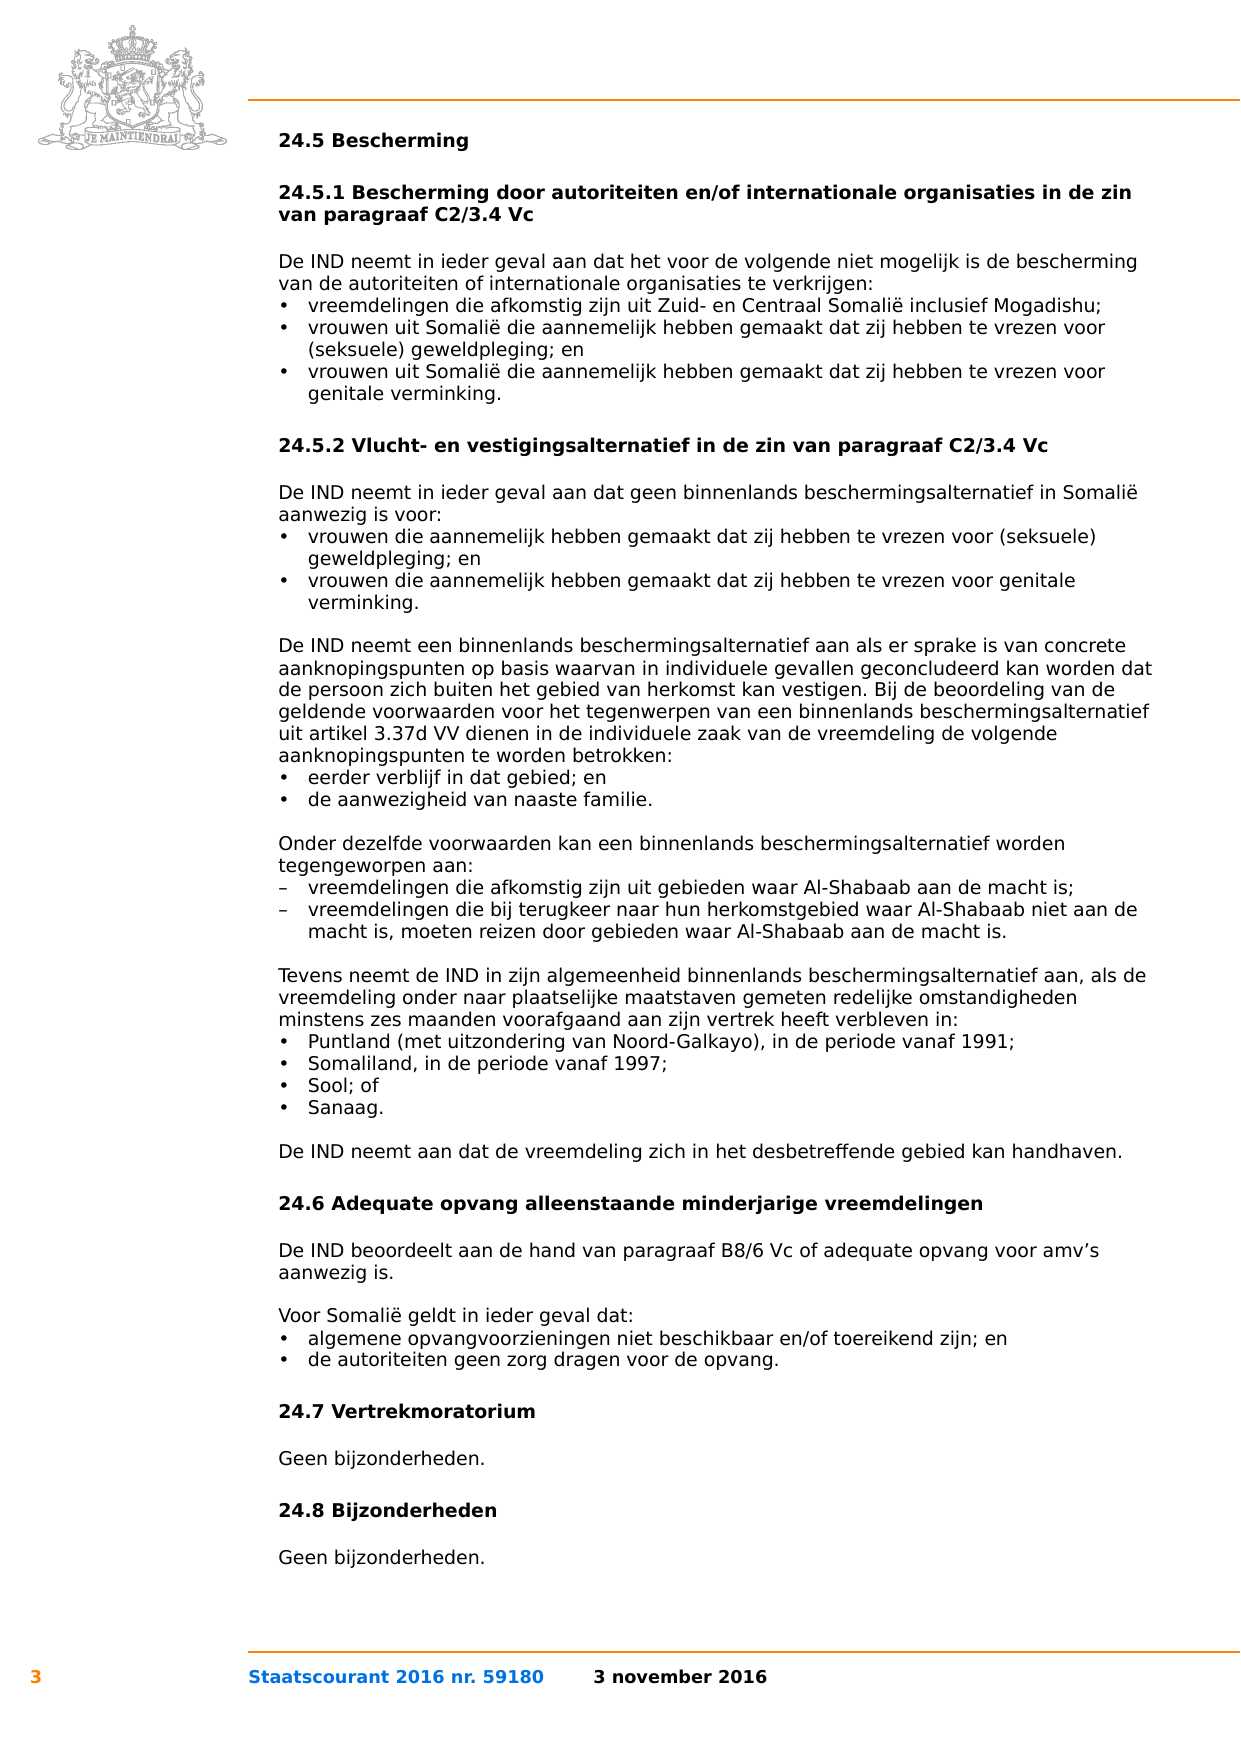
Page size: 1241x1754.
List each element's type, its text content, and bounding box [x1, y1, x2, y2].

text • vrouwen die aannemelijk hebben gemaakt dat zij hebben te vrezen voor genitale verminking. [278, 569, 1163, 613]
text • Puntland (met uitzondering van Noord-Galkayo), in de periode vanaf 1991; [278, 1031, 1163, 1053]
picture [38, 25, 227, 150]
text Onder dezelfde voorwaarden kan een binnenlands beschermingsalternatief worden tegengeworpen aan: [278, 833, 1163, 877]
text Geen bijzonderheden. [278, 1448, 1163, 1470]
text De IND neemt een binnenlands beschermingsalternatief aan als er sprake is van concrete aanknopingspunten op basis waarvan in individuele gevallen geconcludeerd kan worden dat de persoon zich buiten het gebied van herkomst kan vestigen. Bij de beoordeling van de geldende voorwaarden voor het tegenwerpen van een binnenlands beschermingsalternatief uit artikel 3.37d VV dienen in de individuele zaak van de vreemdeling de volgende aanknopingspunten te worden betrokken: [278, 635, 1163, 767]
subtitle 24.5 Bescherming [278, 130, 1163, 152]
text – vreemdelingen die bij terugkeer naar hun herkomstgebied waar Al-Shabaab niet aan de macht is, moeten reizen door gebieden waar Al-Shabaab aan de macht is. [278, 899, 1163, 943]
text • Somaliland, in de periode vanaf 1997; [278, 1053, 1163, 1075]
subtitle 24.6 Adequate opvang alleenstaande minderjarige vreemdelingen [278, 1193, 1163, 1214]
text – vreemdelingen die afkomstig zijn uit gebieden waar Al-Shabaab aan de macht is; [278, 877, 1163, 899]
text • Sanaag. [278, 1097, 1163, 1119]
subtitle 24.7 Vertrekmoratorium [278, 1401, 1163, 1423]
subtitle 24.5.1 Bescherming door autoriteiten en/of internationale organisaties in de zin van paragraaf C2/3.4 Vc [278, 182, 1163, 226]
text Geen bijzonderheden. [278, 1547, 1163, 1569]
text • vreemdelingen die afkomstig zijn uit Zuid- en Centraal Somalië inclusief Mogadishu; [278, 295, 1163, 317]
text Voor Somalië geldt in ieder geval dat: [278, 1305, 1163, 1327]
text De IND neemt in ieder geval aan dat geen binnenlands beschermingsalternatief in Somalië aanwezig is voor: [278, 482, 1163, 526]
text • vrouwen die aannemelijk hebben gemaakt dat zij hebben te vrezen voor (seksuele) geweldpleging; en [278, 526, 1163, 569]
text Tevens neemt de IND in zijn algemeenheid binnenlands beschermingsalternatief aan, als de vreemdeling onder naar plaatselijke maatstaven gemeten redelijke omstandigheden minstens zes maanden voorafgaand aan zijn vertrek heeft verbleven in: [278, 965, 1163, 1031]
subtitle 24.8 Bijzonderheden [278, 1500, 1163, 1522]
text De IND beoordeelt aan de hand van paragraaf B8/6 Vc of adequate opvang voor amv’s aanwezig is. [278, 1239, 1163, 1283]
text • de autoriteiten geen zorg dragen voor de opvang. [278, 1349, 1163, 1371]
subtitle 24.5.2 Vlucht- en vestigingsalternatief in de zin van paragraaf C2/3.4 Vc [278, 435, 1163, 457]
text • algemene opvangvoorzieningen niet beschikbaar en/of toereikend zijn; en [278, 1327, 1163, 1349]
text De IND neemt aan dat de vreemdeling zich in het desbetreffende gebied kan handhaven. [278, 1141, 1163, 1163]
text • vrouwen uit Somalië die aannemelijk hebben gemaakt dat zij hebben te vrezen voor (seksuele) geweldpleging; en [278, 317, 1163, 361]
text • Sool; of [278, 1075, 1163, 1097]
text • vrouwen uit Somalië die aannemelijk hebben gemaakt dat zij hebben te vrezen voor genitale verminking. [278, 361, 1163, 405]
text • de aanwezigheid van naaste familie. [278, 789, 1163, 811]
text De IND neemt in ieder geval aan dat het voor de volgende niet mogelijk is de bescherming van de autoriteiten of internationale organisaties te verkrijgen: [278, 251, 1163, 295]
text • eerder verblijf in dat gebied; en [278, 767, 1163, 789]
